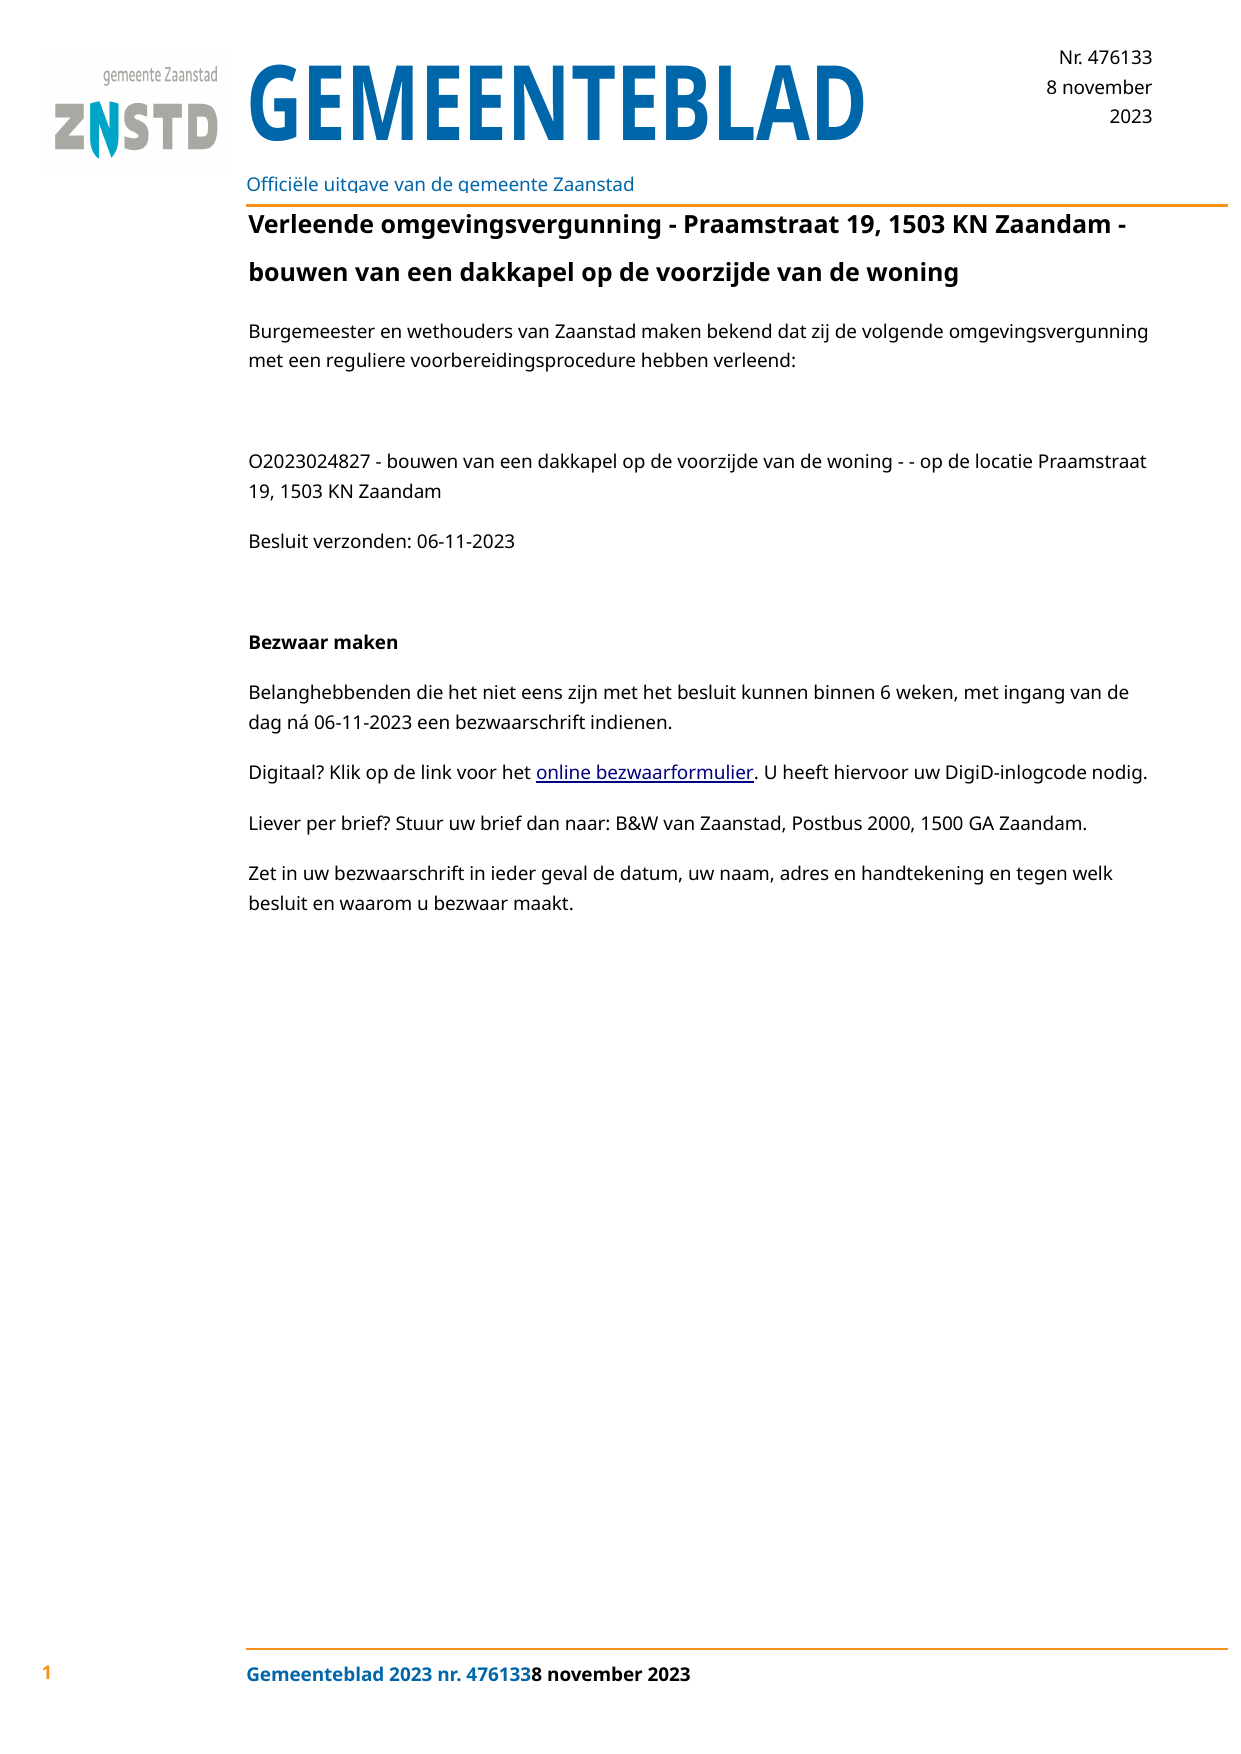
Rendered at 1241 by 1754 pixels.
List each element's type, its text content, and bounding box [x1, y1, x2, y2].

text Belanghebbenden die het niet eens zijn met het besluit kunnen binnen 6 weken, met ingang van de dag ná 06-11-2023 een bezwaarschrift indienen. [248, 679, 1152, 735]
text Besluit verzonden: 06-11-2023 [248, 528, 1152, 554]
text Digitaal? Klik op de link voor het online bezwaarformulier. U heeft hiervoor uw DigiD-inlogcode nodig. [248, 759, 1152, 785]
text Liever per brief? Stuur uw brief dan naar: B&W van Zaanstad, Postbus 2000, 1500 GA Zaandam. [248, 810, 1152, 836]
text O2023024827 - bouwen van een dakkapel op de voorzijde van de woning - - op de locatie Praamstraat 19, 1503 KN Zaandam [248, 448, 1152, 504]
text Zet in uw bezwaarschrift in ieder geval de datum, uw naam, adres en handtekening en tegen welk besluit en waarom u bezwaar maakt. [248, 860, 1152, 916]
text Verleende omgevingsvergunning - Praamstraat 19, 1503 KN Zaandam - bouwen van een dakkapel op de voorzijde van de woning [248, 207, 1152, 288]
picture [41, 47, 231, 172]
text Burgemeester en wethouders van Zaanstad maken bekend dat zij de volgende omgevingsvergunning met een reguliere voorbereidingsprocedure hebben verleend: [248, 318, 1152, 373]
text Bezwaar maken [248, 629, 1152, 655]
